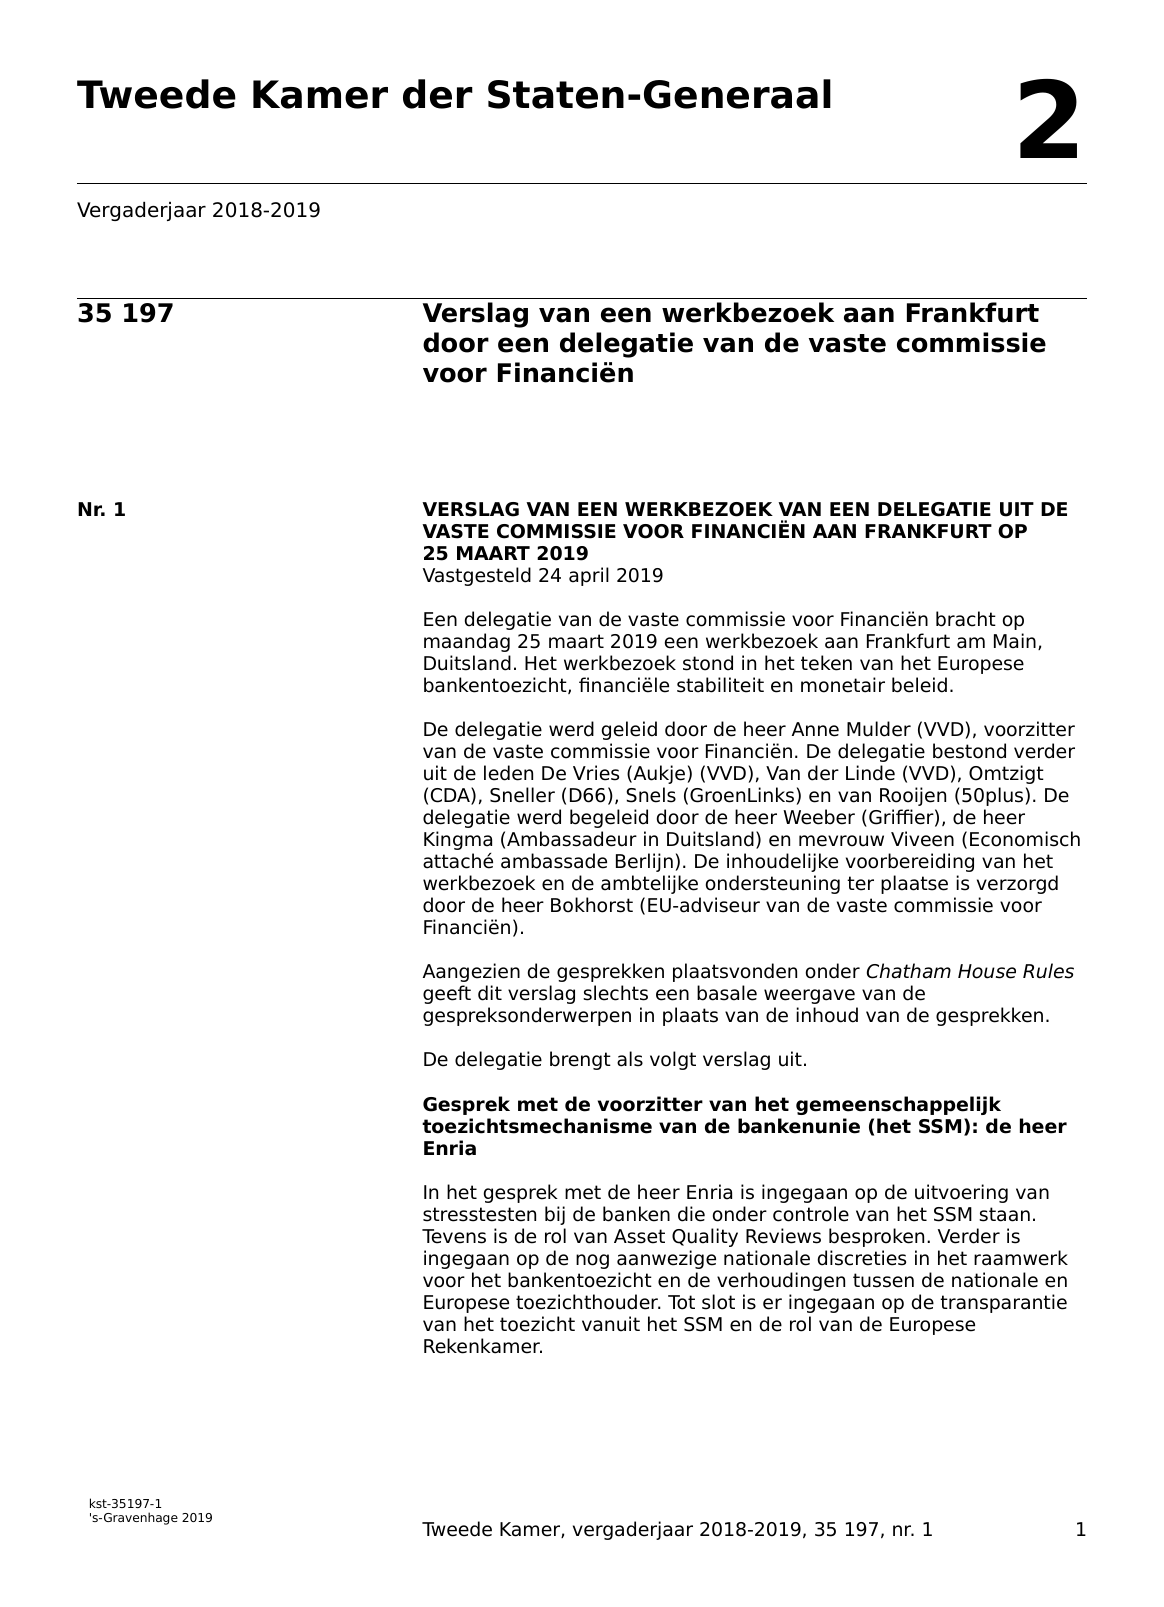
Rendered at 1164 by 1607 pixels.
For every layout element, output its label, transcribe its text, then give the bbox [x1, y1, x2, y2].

subtitle 35 197 Verslag van een werkbezoek aan Frankfurt door een delegatie van de vaste commissie voor Financiën [77, 299, 1087, 388]
text Een delegatie van de vaste commissie voor Financiën bracht op maandag 25 maart 2019 een werkbezoek aan Frankfurt am Main, Duitsland. Het werkbezoek stond in het teken van het Europese bankentoezicht, financiële stabiliteit en monetair beleid. [422, 609, 1087, 697]
table_header 2 [886, 59, 1087, 183]
text Vastgesteld 24 april 2019 [422, 565, 1087, 587]
text 's-Gravenhage 2019 [88, 1511, 323, 1525]
subtitle Gesprek met de voorzitter van het gemeenschappelijk toezichtsmechanisme van de bankenunie (het SSM): de heer Enria [422, 1093, 1087, 1159]
text De delegatie brengt als volgt verslag uit. [422, 1049, 1087, 1071]
text kst-35197-1 [88, 1497, 323, 1511]
subtitle Nr. 1 VERSLAG VAN EEN WERKBEZOEK VAN EEN DELEGATIE UIT DE VASTE COMMISSIE VOOR FINANCIËN AAN FRANKFURT OP 25 MAART 2019 [77, 499, 1087, 565]
text De delegatie werd geleid door de heer Anne Mulder (VVD), voorzitter van de vaste commissie voor Financiën. De delegatie bestond verder uit de leden De Vries (Aukje) (VVD), Van der Linde (VVD), Omtzigt (CDA), Sneller (D66), Snels (GroenLinks) en van Rooijen (50plus). De delegatie werd begeleid door de heer Weeber (Griffier), de heer Kingma (Ambassadeur in Duitsland) en mevrouw Viveen (Economisch attaché ambassade Berlijn). De inhoudelijke voorbereiding van het werkbezoek en de ambtelijke ondersteuning ter plaatse is verzorgd door de heer Bokhorst (EU-adviseur van de vaste commissie voor Financiën). [422, 719, 1087, 939]
table_header Tweede Kamer der Staten-Generaal [77, 59, 886, 183]
text Aangezien de gesprekken plaatsvonden onder Chatham House Rules geeft dit verslag slechts een basale weergave van de gespreksonderwerpen in plaats van de inhoud van de gesprekken. [422, 961, 1087, 1027]
text In het gesprek met de heer Enria is ingegaan op de uitvoering van stresstesten bij de banken die onder controle van het SSM staan. Tevens is de rol van Asset Quality Reviews besproken. Verder is ingegaan op de nog aanwezige nationale discreties in het raamwerk voor het bankentoezicht en de verhoudingen tussen de nationale en Europese toezichthouder. Tot slot is er ingegaan op de transparantie van het toezicht vanuit het SSM en de rol van de Europese Rekenkamer. [422, 1182, 1087, 1357]
table_cell Vergaderjaar 2018-2019 [77, 184, 1087, 298]
